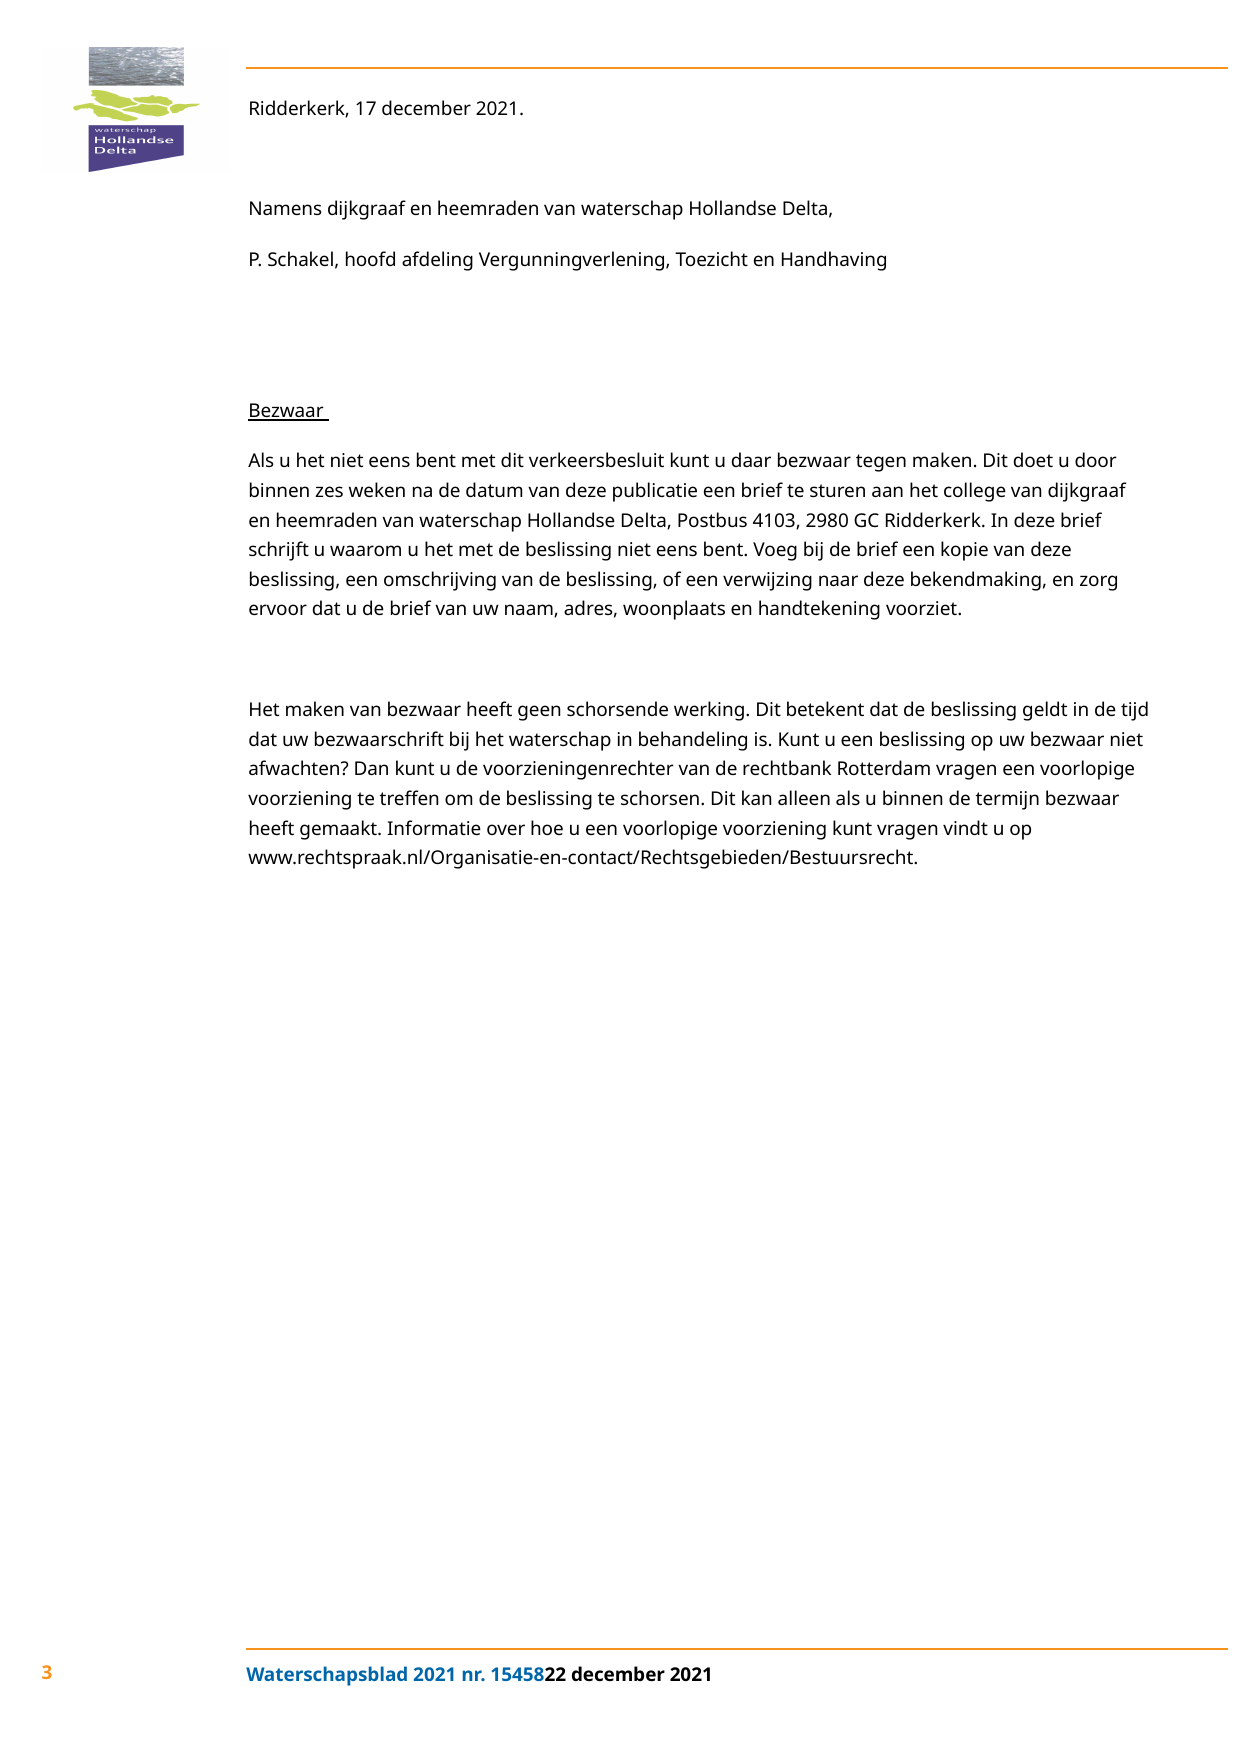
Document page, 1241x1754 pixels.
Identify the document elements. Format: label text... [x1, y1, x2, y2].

picture [41, 47, 231, 172]
text Als u het niet eens bent met dit verkeersbesluit kunt u daar bezwaar tegen maken. Dit doet u door binnen zes weken na de datum van deze publicatie een brief te sturen aan het college van dijkgraaf en heemraden van waterschap Hollandse Delta, Postbus 4103, 2980 GC Ridderkerk. In deze brief schrijft u waarom u het met de beslissing niet eens bent. Voeg bij de brief een kopie van deze beslissing, een omschrijving van de beslissing, of een verwijzing naar deze bekendmaking, en zorg ervoor dat u de brief van uw naam, adres, woonplaats en handtekening voorziet. [248, 448, 1152, 621]
text Het maken van bezwaar heeft geen schorsende werking. Dit betekent dat de beslissing geldt in de tijd dat uw bezwaarschrift bij het waterschap in behandeling is. Kunt u een beslissing op uw bezwaar niet afwachten? Dan kunt u de voorzieningenrechter van de rechtbank Rotterdam vragen een voorlopige voorziening te treffen om de beslissing te schorsen. Dit kan alleen als u binnen de termijn bezwaar heeft gemaakt. Informatie over hoe u een voorlopige voorziening kunt vragen vindt u op www.rechtspraak.nl/Organisatie-en-contact/Rechtsgebieden/Bestuursrecht. [248, 696, 1152, 870]
text Bezwaar [248, 397, 1152, 423]
text P. Schakel, hoofd afdeling Vergunningverlening, Toezicht en Handhaving [248, 246, 1152, 272]
text Ridderkerk, 17 december 2021. [248, 95, 1152, 121]
text Namens dijkgraaf en heemraden van waterschap Hollandse Delta, [248, 196, 1152, 221]
